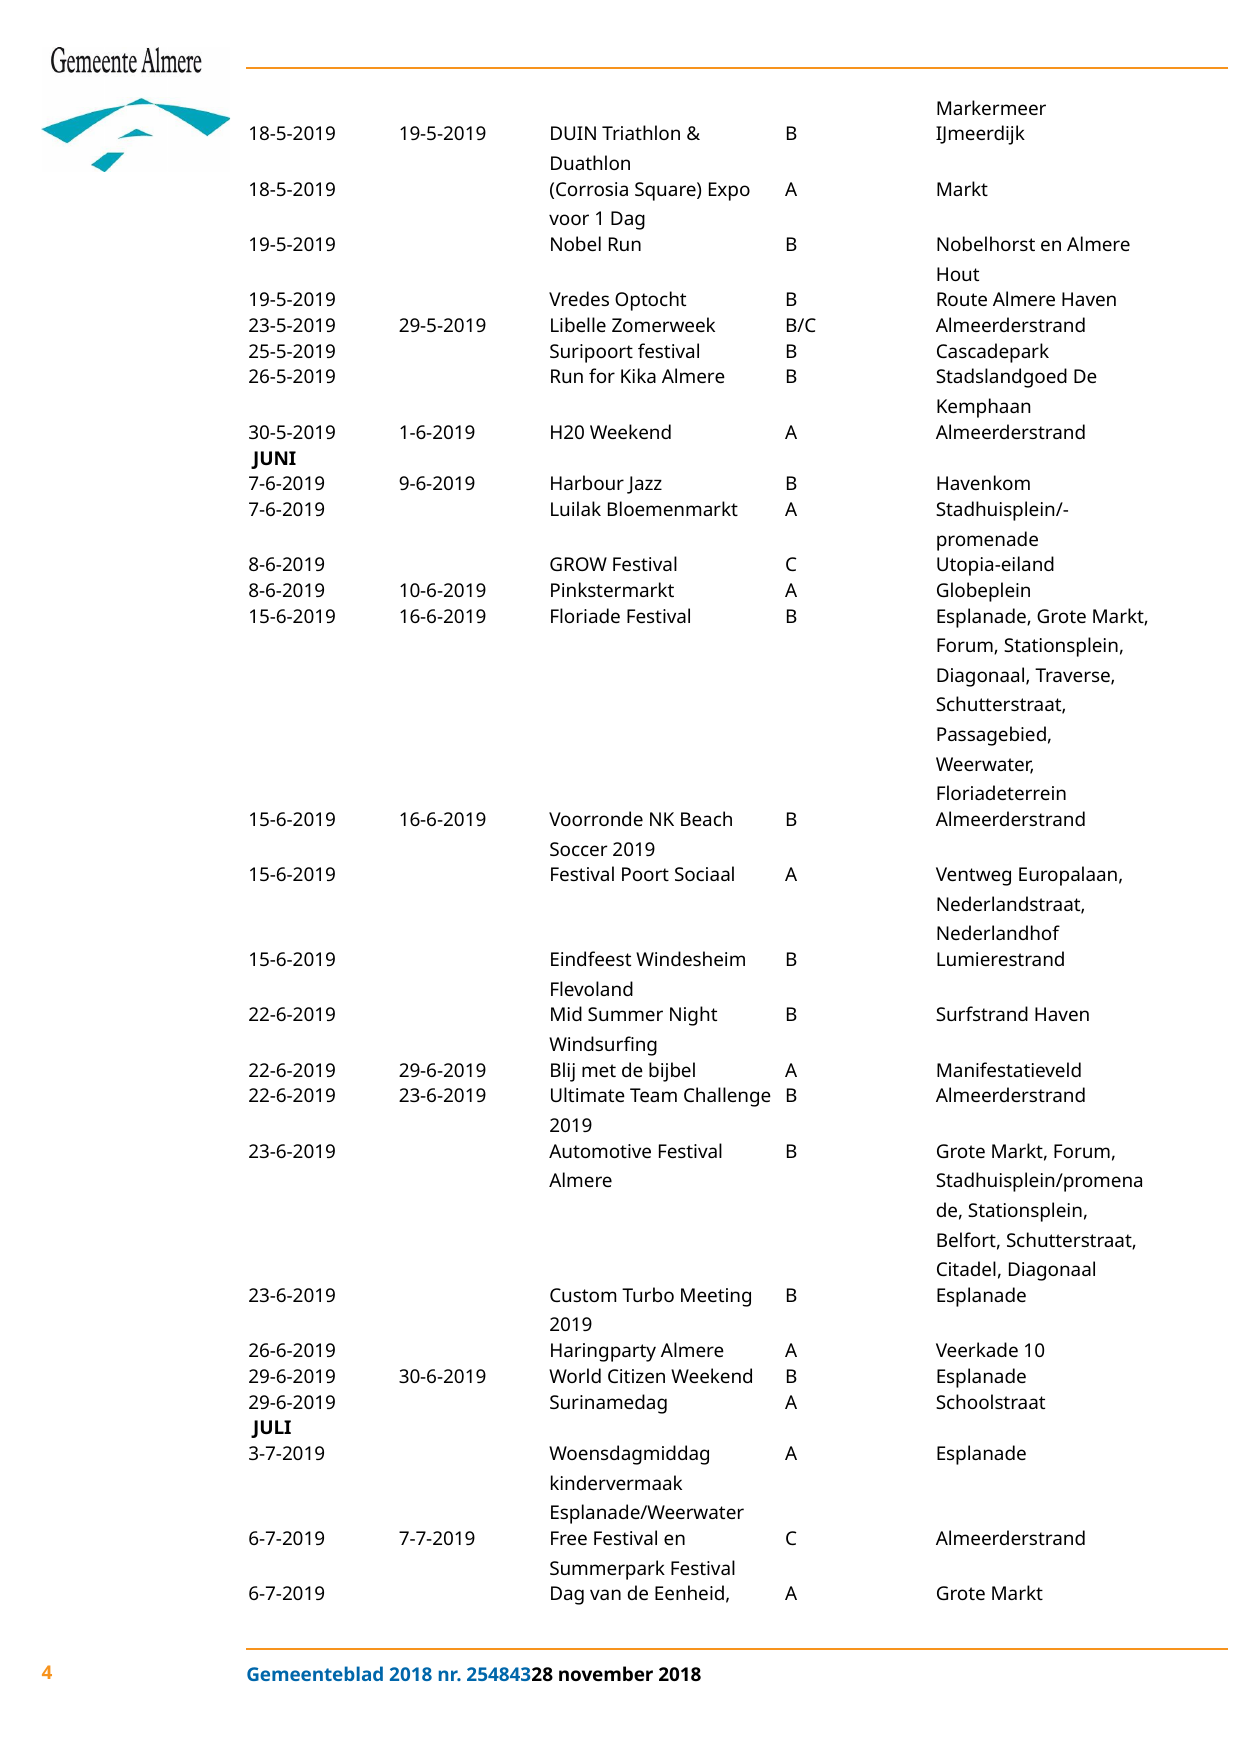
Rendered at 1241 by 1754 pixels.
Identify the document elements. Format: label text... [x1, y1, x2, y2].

table_cell Suripoort festival [549, 338, 785, 364]
table_cell 15-6-2019 [248, 806, 398, 861]
table_cell [399, 946, 549, 1002]
table_cell Harbour Jazz [549, 470, 785, 496]
table_cell Lumierestrand [936, 946, 1152, 1002]
table_cell A [785, 419, 936, 445]
table_cell [399, 1282, 549, 1337]
table_cell A [785, 1440, 936, 1525]
table_cell H20 Weekend [549, 419, 785, 445]
table_cell [399, 1440, 549, 1525]
table_cell Markermeer [936, 95, 1152, 121]
table_cell A [785, 1057, 936, 1083]
table_cell [399, 861, 549, 946]
table_cell 8-6-2019 [248, 551, 398, 577]
table_cell Almeerderstrand [936, 1525, 1152, 1581]
table_cell B [785, 231, 936, 286]
table_cell Luilak Bloemenmarkt [549, 496, 785, 551]
table_cell [399, 1338, 549, 1363]
table_cell 7-6-2019 [248, 470, 398, 496]
table_cell B [785, 286, 936, 312]
table_cell Mid Summer Night Windsurfing [549, 1002, 785, 1057]
table_cell Floriade Festival [549, 603, 785, 806]
table_cell Automotive Festival Almere [549, 1138, 785, 1282]
table_cell [399, 231, 549, 286]
table_cell 18-5-2019 [248, 121, 398, 176]
table_cell Utopia-eiland [936, 551, 1152, 577]
table_cell IJmeerdijk [936, 121, 1152, 176]
table_cell Almeerderstrand [936, 419, 1152, 445]
table_cell 8-6-2019 [248, 577, 398, 603]
table_cell B [785, 1282, 936, 1337]
table_cell Esplanade, Grote Markt, Forum, Stationsplein, Diagonaal, Traverse, Schutterstraat, Passagebied, Weerwater, Floriadeterrein [936, 603, 1152, 806]
table_cell [936, 445, 1152, 470]
table_cell Grote Markt, Forum, Stadhuisplein/promenade, Stationsplein, Belfort, Schutterstraat, Citadel, Diagonaal [936, 1138, 1152, 1282]
table_cell Eindfeest Windesheim Flevoland [549, 946, 785, 1002]
table_cell B [785, 364, 936, 419]
table_cell Blij met de bijbel [549, 1057, 785, 1083]
table_cell B [785, 946, 936, 1002]
table_cell Dag van de Eenheid, [549, 1581, 785, 1606]
table_cell Route Almere Haven [936, 286, 1152, 312]
table_cell B [785, 121, 936, 176]
table_cell Veerkade 10 [936, 1338, 1152, 1363]
table_cell [549, 445, 785, 470]
table_cell Esplanade [936, 1440, 1152, 1525]
table_cell 7-6-2019 [248, 496, 398, 551]
table_cell A [785, 1581, 936, 1606]
table_cell JULI [248, 1415, 398, 1440]
table_cell C [785, 1525, 936, 1581]
table_cell 23-6-2019 [399, 1083, 549, 1138]
table_cell [785, 95, 936, 121]
table_cell A [785, 176, 936, 231]
table_cell Festival Poort Sociaal [549, 861, 785, 946]
table_cell A [785, 496, 936, 551]
table_cell Ultimate Team Challenge 2019 [549, 1083, 785, 1138]
table_cell [399, 1581, 549, 1606]
table_cell Almeerderstrand [936, 806, 1152, 861]
table_cell Haringparty Almere [549, 1338, 785, 1363]
table_cell Pinkstermarkt [549, 577, 785, 603]
table_cell 16-6-2019 [399, 603, 549, 806]
table_cell 7-7-2019 [399, 1525, 549, 1581]
table_cell [549, 1415, 785, 1440]
table_cell DUIN Triathlon & Duathlon [549, 121, 785, 176]
table_cell Voorronde NK Beach Soccer 2019 [549, 806, 785, 861]
table_cell 29-6-2019 [248, 1389, 398, 1414]
table_cell 23-6-2019 [248, 1282, 398, 1337]
table_cell Almeerderstrand [936, 1083, 1152, 1138]
table_cell JUNI [248, 445, 398, 470]
table_cell 25-5-2019 [248, 338, 398, 364]
table_cell 6-7-2019 [248, 1525, 398, 1581]
table_cell 10-6-2019 [399, 577, 549, 603]
table_cell [399, 1415, 549, 1440]
table_cell B [785, 338, 936, 364]
table_cell [399, 1389, 549, 1414]
table_cell [785, 445, 936, 470]
table_cell Globeplein [936, 577, 1152, 603]
table_cell B [785, 1363, 936, 1389]
table_cell Almeerderstrand [936, 312, 1152, 338]
table_cell [399, 95, 549, 121]
table_cell 30-5-2019 [248, 419, 398, 445]
table_cell Havenkom [936, 470, 1152, 496]
table_cell 29-5-2019 [399, 312, 549, 338]
table_cell B [785, 1138, 936, 1282]
table_cell Stadslandgoed De Kemphaan [936, 364, 1152, 419]
table_cell A [785, 577, 936, 603]
table_cell B [785, 1083, 936, 1138]
table_cell 29-6-2019 [248, 1363, 398, 1389]
table_cell Libelle Zomerweek [549, 312, 785, 338]
table_cell [399, 176, 549, 231]
table_cell [399, 551, 549, 577]
table_cell Woensdagmiddag kindervermaak Esplanade/Weerwater [549, 1440, 785, 1525]
table_cell Markt [936, 176, 1152, 231]
table_cell B [785, 470, 936, 496]
table_cell 1-6-2019 [399, 419, 549, 445]
table_cell Custom Turbo Meeting 2019 [549, 1282, 785, 1337]
table_cell 16-6-2019 [399, 806, 549, 861]
table_cell [399, 445, 549, 470]
table_cell 30-6-2019 [399, 1363, 549, 1389]
table_cell [785, 1415, 936, 1440]
table_cell Ventweg Europalaan, Nederlandstraat, Nederlandhof [936, 861, 1152, 946]
table_cell 29-6-2019 [399, 1057, 549, 1083]
table_cell Nobelhorst en Almere Hout [936, 231, 1152, 286]
table_cell 19-5-2019 [248, 231, 398, 286]
table_cell [399, 338, 549, 364]
table_cell 3-7-2019 [248, 1440, 398, 1525]
table_cell 15-6-2019 [248, 946, 398, 1002]
table_cell 22-6-2019 [248, 1083, 398, 1138]
table_cell 22-6-2019 [248, 1057, 398, 1083]
table_cell 22-6-2019 [248, 1002, 398, 1057]
table_cell C [785, 551, 936, 577]
table_cell B/C [785, 312, 936, 338]
table_cell Manifestatieveld [936, 1057, 1152, 1083]
table_cell A [785, 1389, 936, 1414]
table_cell Free Festival en Summerpark Festival [549, 1525, 785, 1581]
table_cell Surfstrand Haven [936, 1002, 1152, 1057]
table_cell 18-5-2019 [248, 176, 398, 231]
table_cell Grote Markt [936, 1581, 1152, 1606]
table_cell 9-6-2019 [399, 470, 549, 496]
table_cell 15-6-2019 [248, 603, 398, 806]
table_cell Cascadepark [936, 338, 1152, 364]
table_cell 23-6-2019 [248, 1138, 398, 1282]
table_cell GROW Festival [549, 551, 785, 577]
table_cell A [785, 1338, 936, 1363]
table_cell World Citizen Weekend [549, 1363, 785, 1389]
table_cell 19-5-2019 [399, 121, 549, 176]
table_cell 19-5-2019 [248, 286, 398, 312]
table_cell Stadhuisplein/-promenade [936, 496, 1152, 551]
table_cell [936, 1415, 1152, 1440]
table_cell 26-5-2019 [248, 364, 398, 419]
table_cell Vredes Optocht [549, 286, 785, 312]
table_cell 23-5-2019 [248, 312, 398, 338]
table_cell B [785, 603, 936, 806]
table_cell Run for Kika Almere [549, 364, 785, 419]
table_cell 15-6-2019 [248, 861, 398, 946]
table_cell Esplanade [936, 1282, 1152, 1337]
table_cell A [785, 861, 936, 946]
table_cell B [785, 1002, 936, 1057]
table_cell [399, 1002, 549, 1057]
table_cell [399, 286, 549, 312]
table_cell 26-6-2019 [248, 1338, 398, 1363]
table_cell Esplanade [936, 1363, 1152, 1389]
picture [41, 47, 231, 172]
table_cell [399, 496, 549, 551]
table_cell (Corrosia Square) Expo voor 1 Dag [549, 176, 785, 231]
table_cell [399, 364, 549, 419]
table_cell Schoolstraat [936, 1389, 1152, 1414]
table_cell [248, 95, 398, 121]
table_cell B [785, 806, 936, 861]
table_cell [549, 95, 785, 121]
table_cell [399, 1138, 549, 1282]
table_cell Surinamedag [549, 1389, 785, 1414]
table_cell Nobel Run [549, 231, 785, 286]
table_cell 6-7-2019 [248, 1581, 398, 1606]
